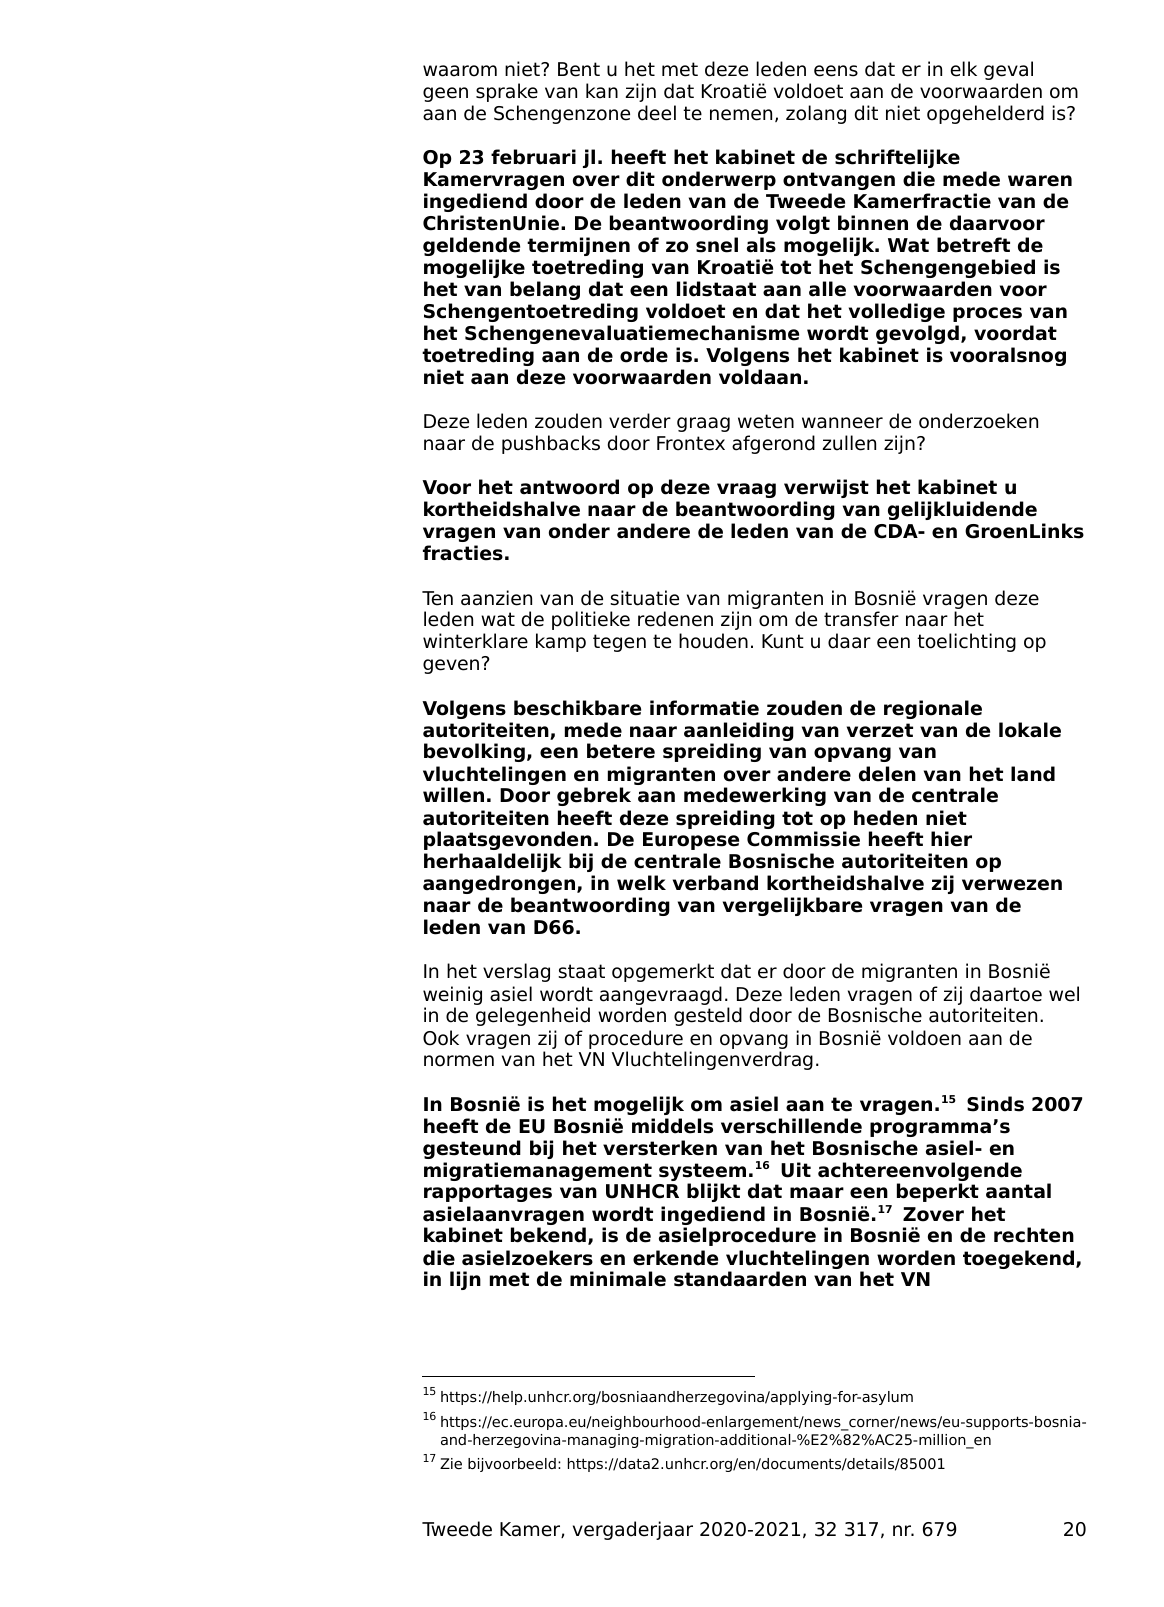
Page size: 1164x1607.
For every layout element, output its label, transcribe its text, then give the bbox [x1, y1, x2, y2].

text waarom niet? Bent u het met deze leden eens dat er in elk geval geen sprake van kan zijn dat Kroatië voldoet aan de voorwaarden om aan de Schengenzone deel te nemen, zolang dit niet opgehelderd is? [422, 59, 1087, 125]
text Voor het antwoord op deze vraag verwijst het kabinet u kortheidshalve naar de beantwoording van gelijkluidende vragen van onder andere de leden van de CDA- en GroenLinks fracties. [422, 477, 1087, 565]
text Ten aanzien van de situatie van migranten in Bosnië vragen deze leden wat de politieke redenen zijn om de transfer naar het winterklare kamp tegen te houden. Kunt u daar een toelichting op geven? [422, 587, 1087, 675]
text Zie bijvoorbeeld: https://data2.unhcr.org/en/documents/details/85001 [422, 1452, 1087, 1474]
text Deze leden zouden verder graag weten wanneer de onderzoeken naar de pushbacks door Frontex afgerond zullen zijn? [422, 411, 1087, 455]
text In Bosnië is het mogelijk om asiel aan te vragen. Sinds 2007 heeft de EU Bosnië middels verschillende programma’s gesteund bij het versterken van het Bosnische asiel- en migratiemanagement systeem. Uit achtereenvolgende rapportages van UNHCR blijkt dat maar een beperkt aantal asielaanvragen wordt ingediend in Bosnië. Zover het kabinet bekend, is de asielprocedure in Bosnië en de rechten die asielzoekers en erkende vluchtelingen worden toegekend, in lijn met de minimale standaarden van het VN [422, 1093, 1087, 1291]
text https://ec.europa.eu/neighbourhood-enlargement/news_corner/news/eu-supports-bosnia-and-herzegovina-managing-migration-additional-%E2%82%AC25-million_en [422, 1410, 1087, 1449]
text In het verslag staat opgemerkt dat er door de migranten in Bosnië weinig asiel wordt aangevraagd. Deze leden vragen of zij daartoe wel in de gelegenheid worden gesteld door de Bosnische autoriteiten. Ook vragen zij of procedure en opvang in Bosnië voldoen aan de normen van het VN Vluchtelingenverdrag. [422, 961, 1087, 1071]
text Op 23 februari jl. heeft het kabinet de schriftelijke Kamervragen over dit onderwerp ontvangen die mede waren ingediend door de leden van de Tweede Kamerfractie van de ChristenUnie. De beantwoording volgt binnen de daarvoor geldende termijnen of zo snel als mogelijk. Wat betreft de mogelijke toetreding van Kroatië tot het Schengengebied is het van belang dat een lidstaat aan alle voorwaarden voor Schengentoetreding voldoet en dat het volledige proces van het Schengenevaluatiemechanisme wordt gevolgd, voordat toetreding aan de orde is. Volgens het kabinet is vooralsnog niet aan deze voorwaarden voldaan. [422, 147, 1087, 389]
text Volgens beschikbare informatie zouden de regionale autoriteiten, mede naar aanleiding van verzet van de lokale bevolking, een betere spreiding van opvang van vluchtelingen en migranten over andere delen van het land willen. Door gebrek aan medewerking van de centrale autoriteiten heeft deze spreiding tot op heden niet plaatsgevonden. De Europese Commissie heeft hier herhaaldelijk bij de centrale Bosnische autoriteiten op aangedrongen, in welk verband kortheidshalve zij verwezen naar de beantwoording van vergelijkbare vragen van de leden van D66. [422, 697, 1087, 939]
text https://help.unhcr.org/bosniaandherzegovina/applying-for-asylum [422, 1385, 1087, 1407]
